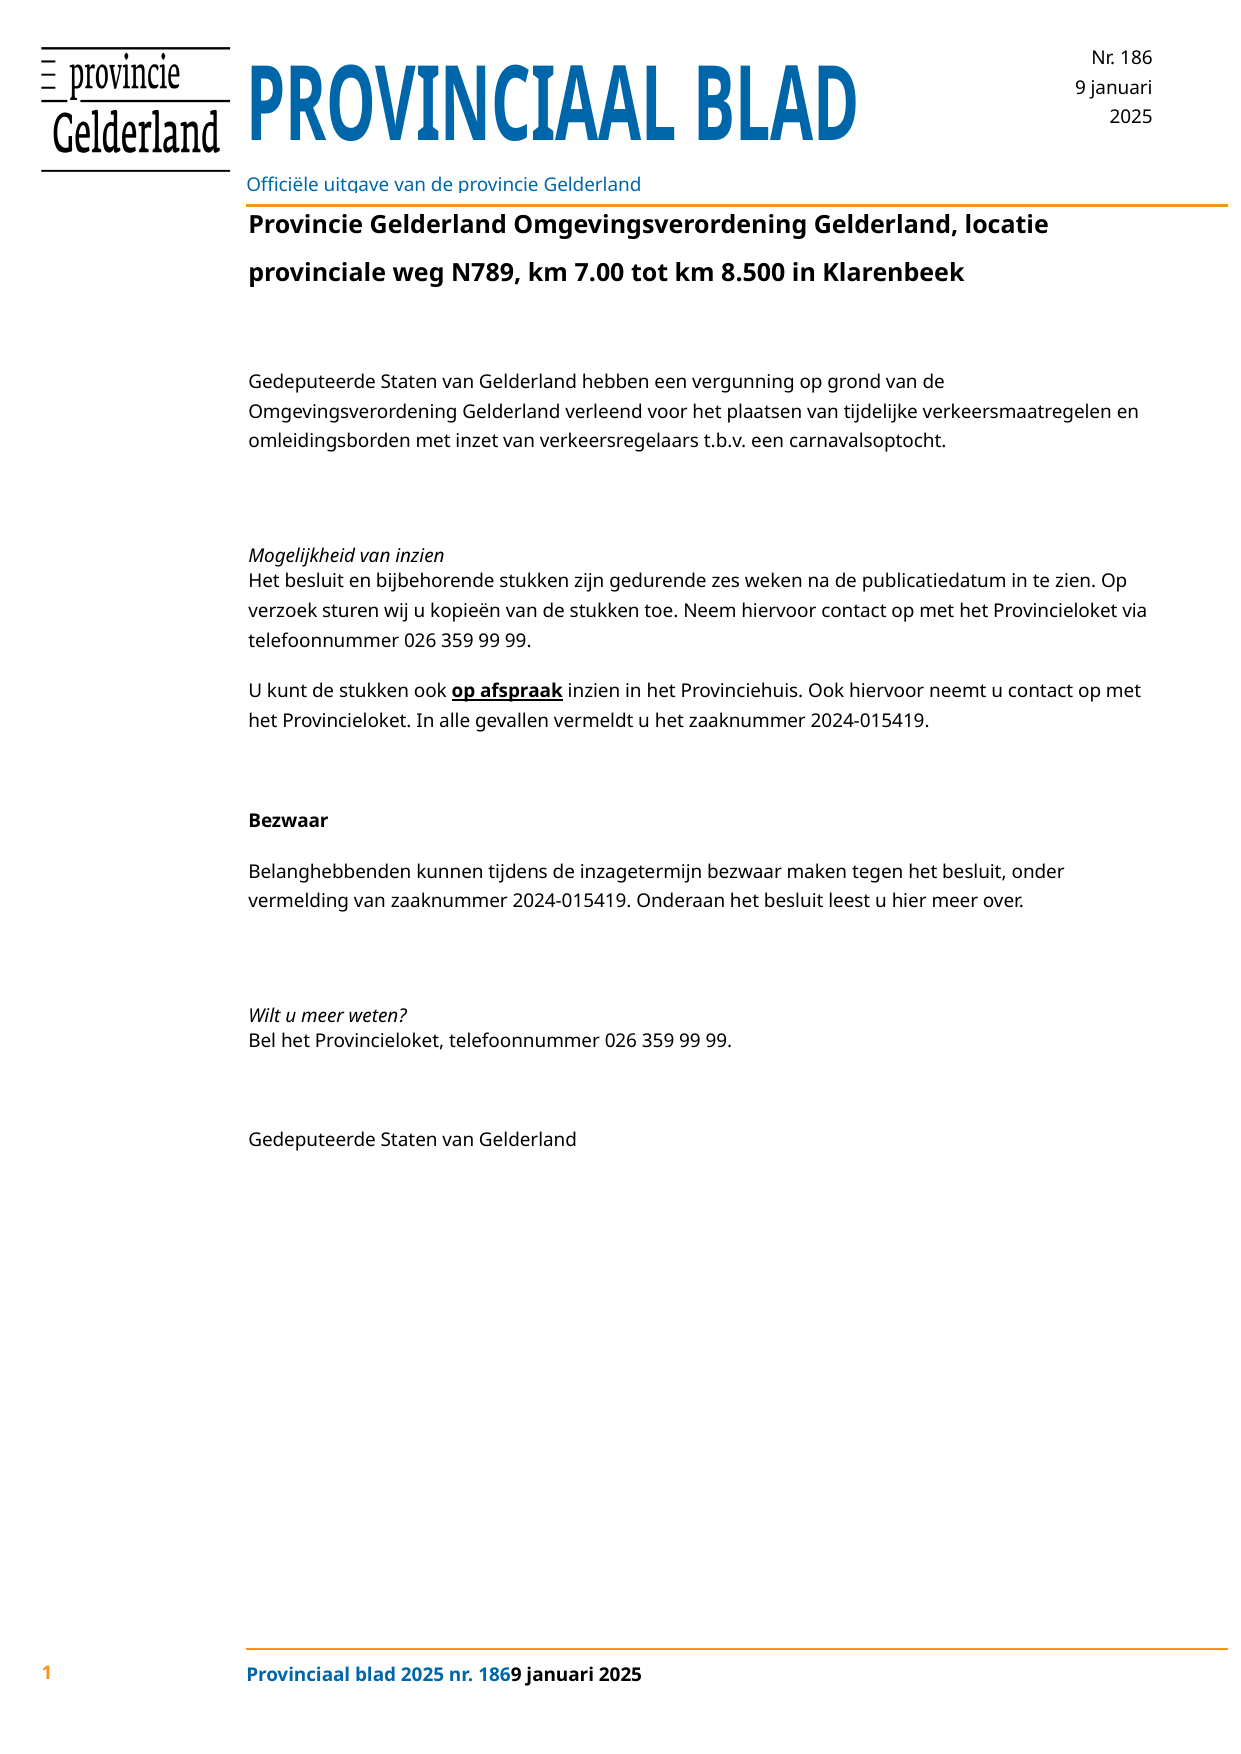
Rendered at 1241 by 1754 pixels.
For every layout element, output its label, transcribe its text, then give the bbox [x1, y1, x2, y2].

text Bezwaar [248, 808, 1152, 833]
picture [41, 47, 231, 172]
text Belanghebbenden kunnen tijdens de inzagetermijn bezwaar maken tegen het besluit, onder vermelding van zaaknummer 2024-015419. Onderaan het besluit leest u hier meer over. [248, 858, 1152, 913]
text Provincie Gelderland Omgevingsverordening Gelderland, locatie provinciale weg N789, km 7.00 tot km 8.500 in Klarenbeek [248, 207, 1152, 288]
text Gedeputeerde Staten van Gelderland [248, 1126, 1152, 1152]
text Gedeputeerde Staten van Gelderland hebben een vergunning op grond van de Omgevingsverordening Gelderland verleend voor het plaatsen van tijdelijke verkeersmaatregelen en omleidingsborden met inzet van verkeersregelaars t.b.v. een carnavalsoptocht. [248, 368, 1152, 453]
text Het besluit en bijbehorende stukken zijn gedurende zes weken na de publicatiedatum in te zien. Op verzoek sturen wij u kopieën van de stukken toe. Neem hiervoor contact op met het Provincieloket via telefoonnummer 026 359 99 99. [248, 568, 1152, 652]
text Bel het Provincieloket, telefoonnummer 026 359 99 99. [248, 1028, 1152, 1053]
text Wilt u meer weten? [248, 1002, 1152, 1028]
text Mogelijkheid van inzien [248, 542, 1152, 568]
text U kunt de stukken ook op afspraak inzien in het Provinciehuis. Ook hiervoor neemt u contact op met het Provincieloket. In alle gevallen vermeldt u het zaaknummer 2024-015419. [248, 677, 1152, 732]
